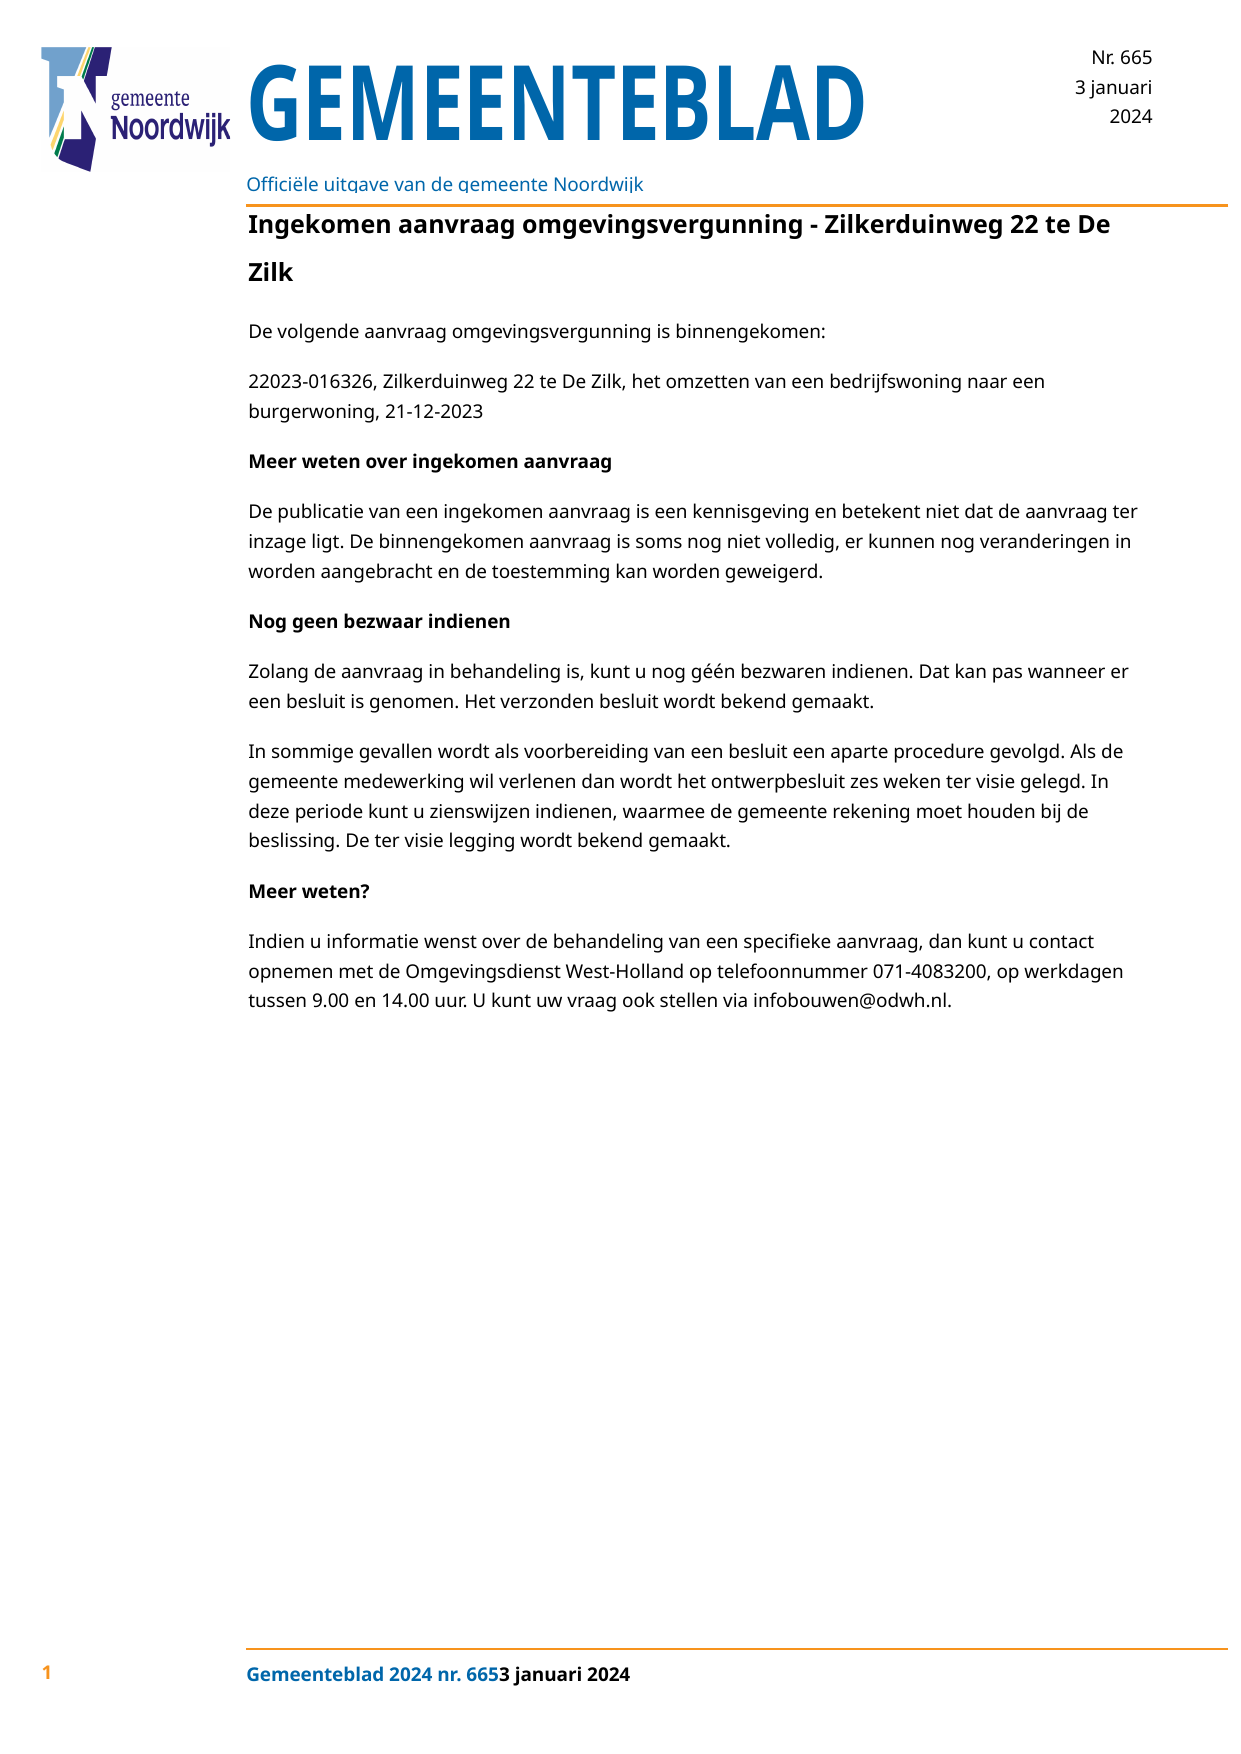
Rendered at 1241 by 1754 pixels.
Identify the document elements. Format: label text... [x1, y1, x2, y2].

text Meer weten? [248, 878, 1152, 904]
text Indien u informatie wenst over de behandeling van een specifieke aanvraag, dan kunt u contact opnemen met de Omgevingsdienst West-Holland op telefoonnummer 071-4083200, op werkdagen tussen 9.00 en 14.00 uur. U kunt uw vraag ook stellen via infobouwen@odwh.nl. [248, 928, 1152, 1013]
text 22023-016326, Zilkerduinweg 22 te De Zilk, het omzetten van een bedrijfswoning naar een burgerwoning, 21-12-2023 [248, 368, 1152, 424]
text De publicatie van een ingekomen aanvraag is een kennisgeving en betekent niet dat de aanvraag ter inzage ligt. De binnengekomen aanvraag is soms nog niet volledig, er kunnen nog veranderingen in worden aangebracht en de toestemming kan worden geweigerd. [248, 499, 1152, 584]
text Nog geen bezwaar indienen [248, 608, 1152, 634]
picture [41, 47, 231, 172]
text In sommige gevallen wordt als voorbereiding van een besluit een aparte procedure gevolgd. Als de gemeente medewerking wil verlenen dan wordt het ontwerpbesluit zes weken ter visie gelegd. In deze periode kunt u zienswijzen indienen, waarmee de gemeente rekening moet houden bij de beslissing. De ter visie legging wordt bekend gemaakt. [248, 739, 1152, 853]
text De volgende aanvraag omgevingsvergunning is binnengekomen: [248, 318, 1152, 344]
text Zolang de aanvraag in behandeling is, kunt u nog géén bezwaren indienen. Dat kan pas wanneer er een besluit is genomen. Het verzonden besluit wordt bekend gemaakt. [248, 659, 1152, 714]
text Meer weten over ingekomen aanvraag [248, 448, 1152, 474]
text Ingekomen aanvraag omgevingsvergunning - Zilkerduinweg 22 te De Zilk [248, 207, 1152, 288]
